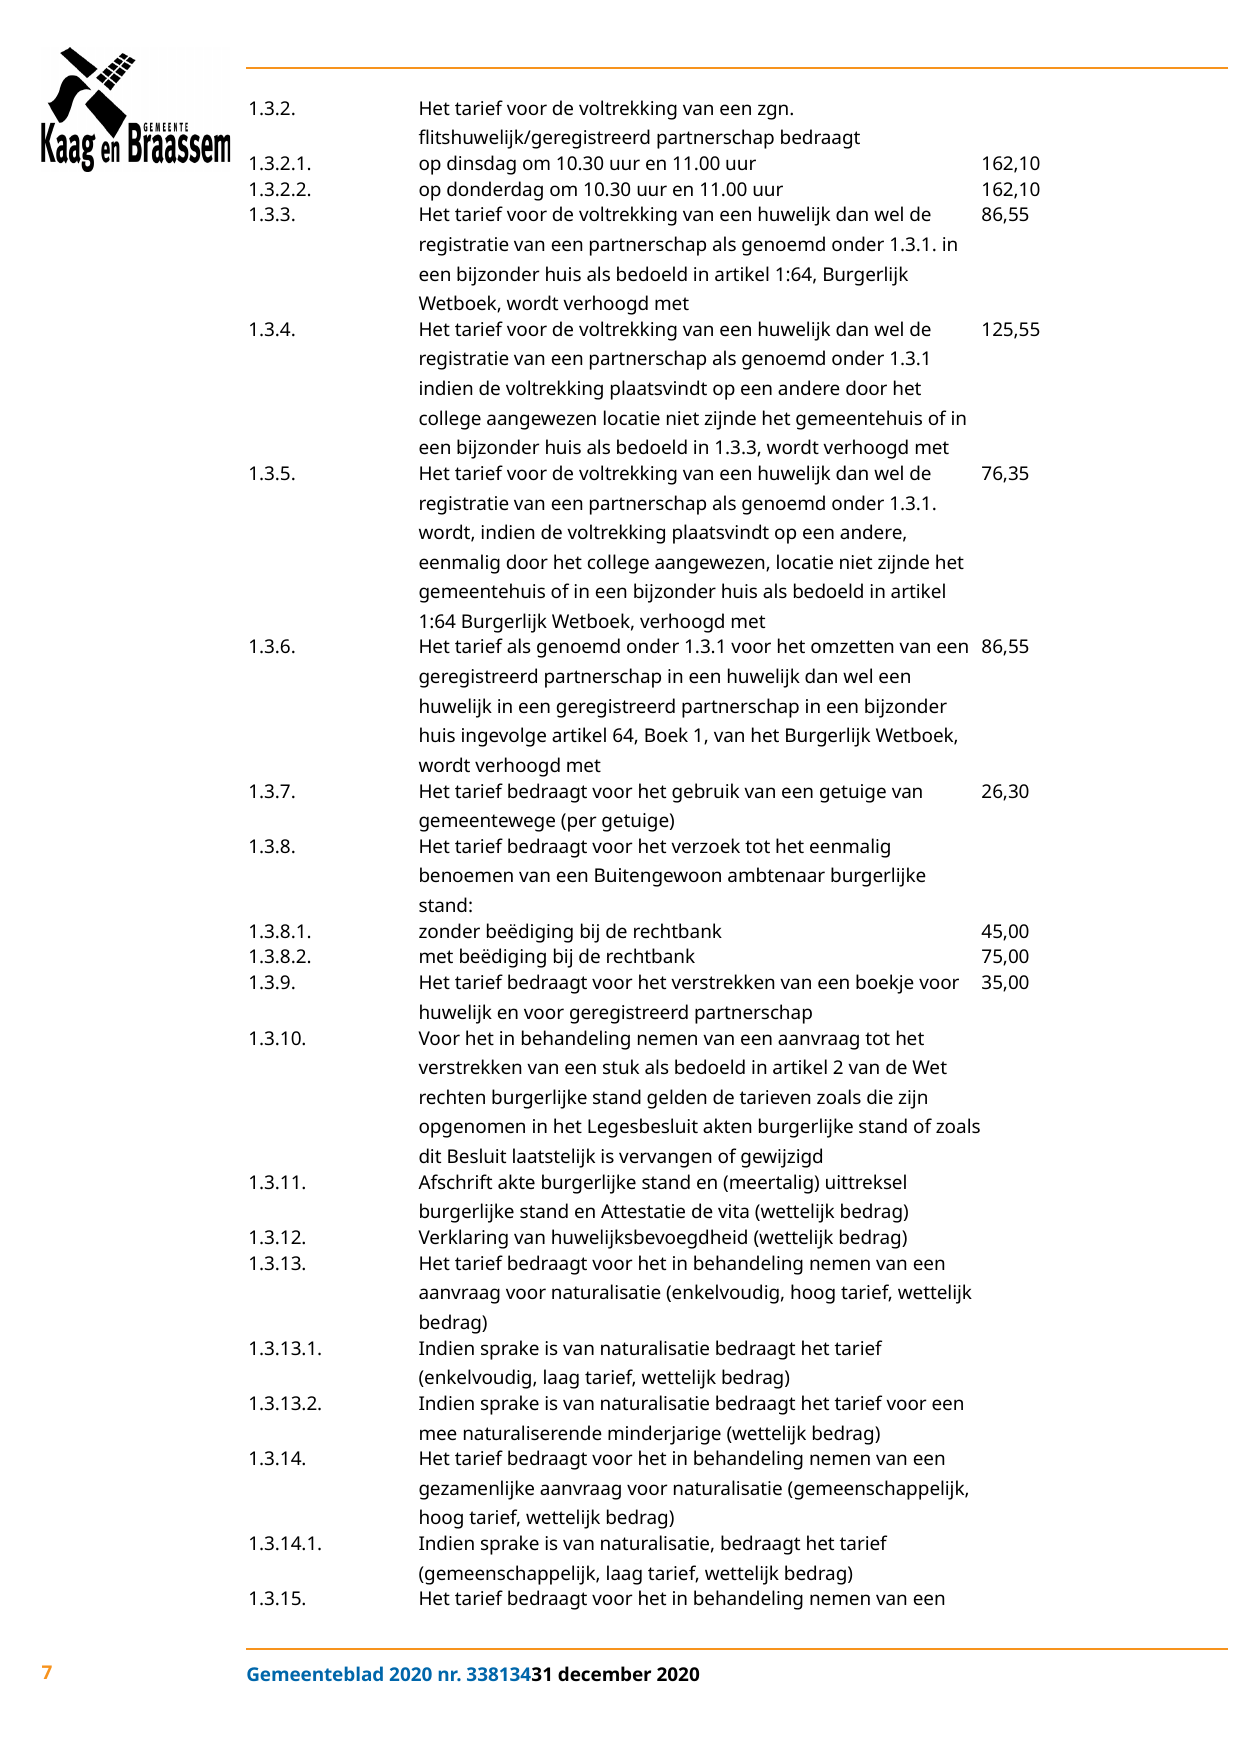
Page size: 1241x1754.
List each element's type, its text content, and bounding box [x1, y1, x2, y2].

table_cell Het tarief bedraagt voor het in behandeling nemen van een [418, 1586, 981, 1611]
table_cell 76,35 [981, 460, 1152, 634]
table_cell [981, 1530, 1152, 1586]
table_cell Voor het in behandeling nemen van een aanvraag tot het verstrekken van een stuk als bedoeld in artikel 2 van de Wet rechten burgerlijke stand gelden de tarieven zoals die zijn opgenomen in het Legesbesluit akten burgerlijke stand of zoals dit Besluit laatstelijk is vervangen of gewijzigd [418, 1025, 981, 1169]
table_cell 1.3.13.2. [248, 1390, 418, 1445]
table_cell 1.3.14. [248, 1445, 418, 1530]
table_cell 1.3.14.1. [248, 1530, 418, 1586]
table_cell Verklaring van huwelijksbevoegdheid (wettelijk bedrag) [418, 1224, 981, 1250]
table_cell Het tarief bedraagt voor het verzoek tot het eenmalig benoemen van een Buitengewoon ambtenaar burgerlijke stand: [418, 833, 981, 918]
table_cell Indien sprake is van naturalisatie bedraagt het tarief (enkelvoudig, laag tarief, wettelijk bedrag) [418, 1335, 981, 1390]
table_cell zonder beëdiging bij de rechtbank [418, 918, 981, 944]
table_cell 1.3.4. [248, 316, 418, 460]
table_cell [981, 1335, 1152, 1390]
table_cell 1.3.3. [248, 202, 418, 316]
table_cell 1.3.2.1. [248, 150, 418, 176]
table_cell Het tarief voor de voltrekking van een huwelijk dan wel de registratie van een partnerschap als genoemd onder 1.3.1 indien de voltrekking plaatsvindt op een andere door het college aangewezen locatie niet zijnde het gemeentehuis of in een bijzonder huis als bedoeld in 1.3.3, wordt verhoogd met [418, 316, 981, 460]
table_cell [981, 1250, 1152, 1335]
table_cell Het tarief bedraagt voor het in behandeling nemen van een gezamenlijke aanvraag voor naturalisatie (gemeenschappelijk, hoog tarief, wettelijk bedrag) [418, 1445, 981, 1530]
table_cell [981, 1445, 1152, 1530]
table_cell 1.3.7. [248, 778, 418, 833]
table_cell 1.3.2.2. [248, 176, 418, 202]
table_cell op donderdag om 10.30 uur en 11.00 uur [418, 176, 981, 202]
table_cell 1.3.10. [248, 1025, 418, 1169]
table_cell [981, 95, 1152, 150]
table_cell 1.3.8. [248, 833, 418, 918]
table_cell Het tarief voor de voltrekking van een zgn. flitshuwelijk/geregistreerd partnerschap bedraagt [418, 95, 981, 150]
table_cell [981, 1390, 1152, 1445]
table_cell 1.3.2. [248, 95, 418, 150]
table_cell 125,55 [981, 316, 1152, 460]
table_cell 1.3.5. [248, 460, 418, 634]
table_cell 1.3.12. [248, 1224, 418, 1250]
table_cell met beëdiging bij de rechtbank [418, 944, 981, 969]
table_cell 86,55 [981, 202, 1152, 316]
table_cell 162,10 [981, 176, 1152, 202]
table_cell 1.3.8.2. [248, 944, 418, 969]
table_cell [981, 1025, 1152, 1169]
table_cell [981, 1169, 1152, 1224]
table_cell 1.3.9. [248, 970, 418, 1025]
table_cell Het tarief als genoemd onder 1.3.1 voor het omzetten van een geregistreerd partnerschap in een huwelijk dan wel een huwelijk in een geregistreerd partnerschap in een bijzonder huis ingevolge artikel 64, Boek 1, van het Burgerlijk Wetboek, wordt verhoogd met [418, 634, 981, 778]
table_cell Het tarief voor de voltrekking van een huwelijk dan wel de registratie van een partnerschap als genoemd onder 1.3.1. wordt, indien de voltrekking plaatsvindt op een andere, eenmalig door het college aangewezen, locatie niet zijnde het gemeentehuis of in een bijzonder huis als bedoeld in artikel 1:64 Burgerlijk Wetboek, verhoogd met [418, 460, 981, 634]
table_cell Het tarief bedraagt voor het in behandeling nemen van een aanvraag voor naturalisatie (enkelvoudig, hoog tarief, wettelijk bedrag) [418, 1250, 981, 1335]
table_cell 45,00 [981, 918, 1152, 944]
table_cell 1.3.13.1. [248, 1335, 418, 1390]
table_cell 1.3.15. [248, 1586, 418, 1611]
table_cell [981, 1224, 1152, 1250]
table_cell 75,00 [981, 944, 1152, 969]
table_cell Afschrift akte burgerlijke stand en (meertalig) uittreksel burgerlijke stand en Attestatie de vita (wettelijk bedrag) [418, 1169, 981, 1224]
table_cell Het tarief bedraagt voor het gebruik van een getuige van gemeentewege (per getuige) [418, 778, 981, 833]
table_cell [981, 833, 1152, 918]
table_cell 1.3.6. [248, 634, 418, 778]
table_cell Het tarief voor de voltrekking van een huwelijk dan wel de registratie van een partnerschap als genoemd onder 1.3.1. in een bijzonder huis als bedoeld in artikel 1:64, Burgerlijk Wetboek, wordt verhoogd met [418, 202, 981, 316]
table_cell 162,10 [981, 150, 1152, 176]
picture [41, 47, 231, 172]
table_cell 26,30 [981, 778, 1152, 833]
table_cell Het tarief bedraagt voor het verstrekken van een boekje voor huwelijk en voor geregistreerd partnerschap [418, 970, 981, 1025]
table_cell op dinsdag om 10.30 uur en 11.00 uur [418, 150, 981, 176]
table_cell 1.3.13. [248, 1250, 418, 1335]
table_cell 1.3.8.1. [248, 918, 418, 944]
table_cell 1.3.11. [248, 1169, 418, 1224]
table_cell Indien sprake is van naturalisatie, bedraagt het tarief (gemeenschappelijk, laag tarief, wettelijk bedrag) [418, 1530, 981, 1586]
table_cell [981, 1586, 1152, 1611]
table_cell 35,00 [981, 970, 1152, 1025]
table_cell Indien sprake is van naturalisatie bedraagt het tarief voor een mee naturaliserende minderjarige (wettelijk bedrag) [418, 1390, 981, 1445]
table_cell 86,55 [981, 634, 1152, 778]
